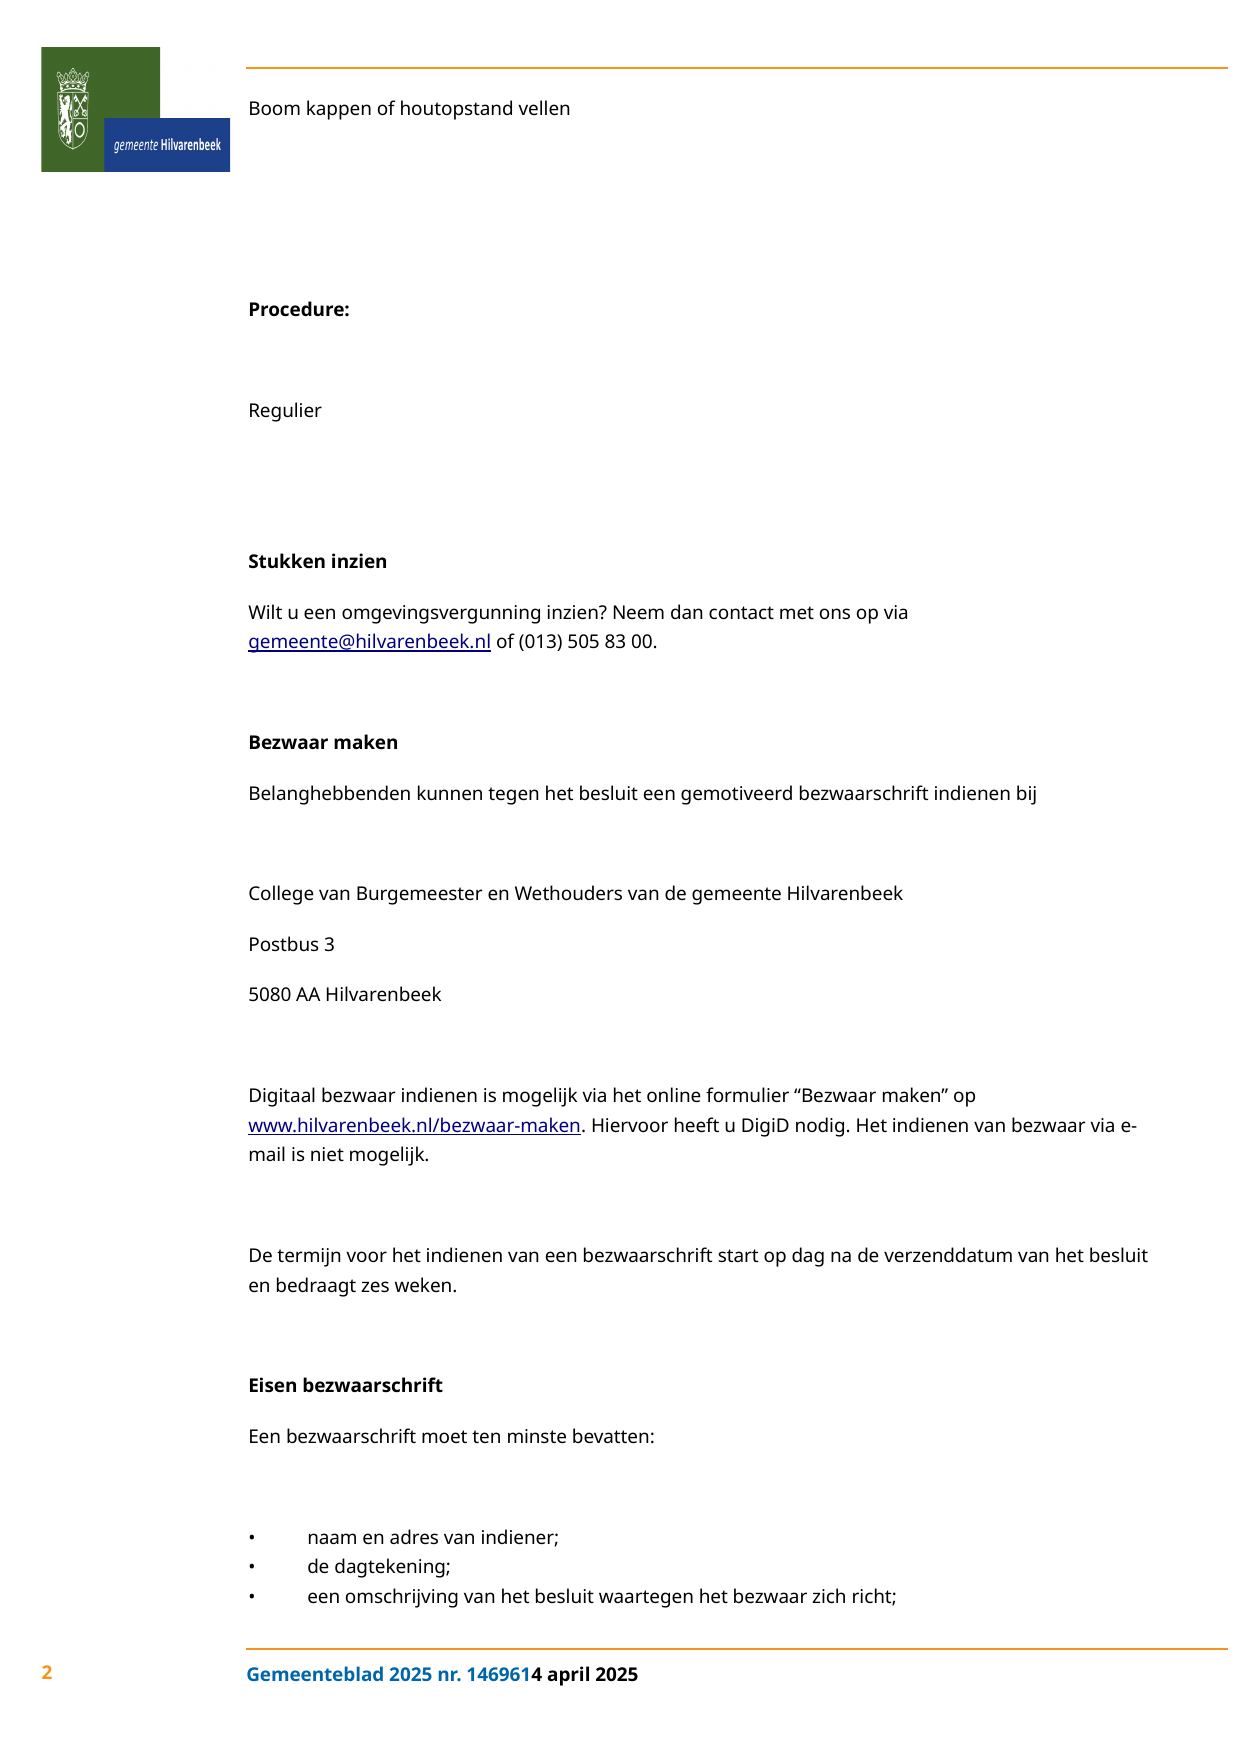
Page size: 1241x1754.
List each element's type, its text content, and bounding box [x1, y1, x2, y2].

text 5080 AA Hilvarenbeek [248, 981, 1152, 1007]
text Belanghebbenden kunnen tegen het besluit een gemotiveerd bezwaarschrift indienen bij [248, 780, 1152, 806]
text Wilt u een omgevingsvergunning inzien? Neem dan contact met ons op via gemeente@hilvarenbeek.nl of (013) 505 83 00. [248, 599, 1152, 654]
text Regulier [248, 397, 1152, 423]
text College van Burgemeester en Wethouders van de gemeente Hilvarenbeek [248, 881, 1152, 906]
list een omschrijving van het besluit waartegen het bezwaar zich richt; [248, 1583, 1152, 1609]
list de dagtekening; [248, 1553, 1152, 1579]
text Procedure: [248, 296, 1152, 322]
text Eisen bezwaarschrift [248, 1373, 1152, 1398]
text Digitaal bezwaar indienen is mogelijk via het online formulier “Bezwaar maken” op www.hilvarenbeek.nl/bezwaar-maken. Hiervoor heeft u DigiD nodig. Het indienen van bezwaar via e-mail is niet mogelijk. [248, 1082, 1152, 1167]
text Postbus 3 [248, 931, 1152, 957]
text Een bezwaarschrift moet ten minste bevatten: [248, 1423, 1152, 1449]
text Boom kappen of houtopstand vellen [248, 95, 1152, 121]
text Stukken inzien [248, 548, 1152, 574]
list naam en adres van indiener; [248, 1524, 1152, 1550]
text Bezwaar maken [248, 729, 1152, 755]
text De termijn voor het indienen van een bezwaarschrift start op dag na de verzenddatum van het besluit en bedraagt zes weken. [248, 1242, 1152, 1298]
picture [41, 47, 231, 172]
